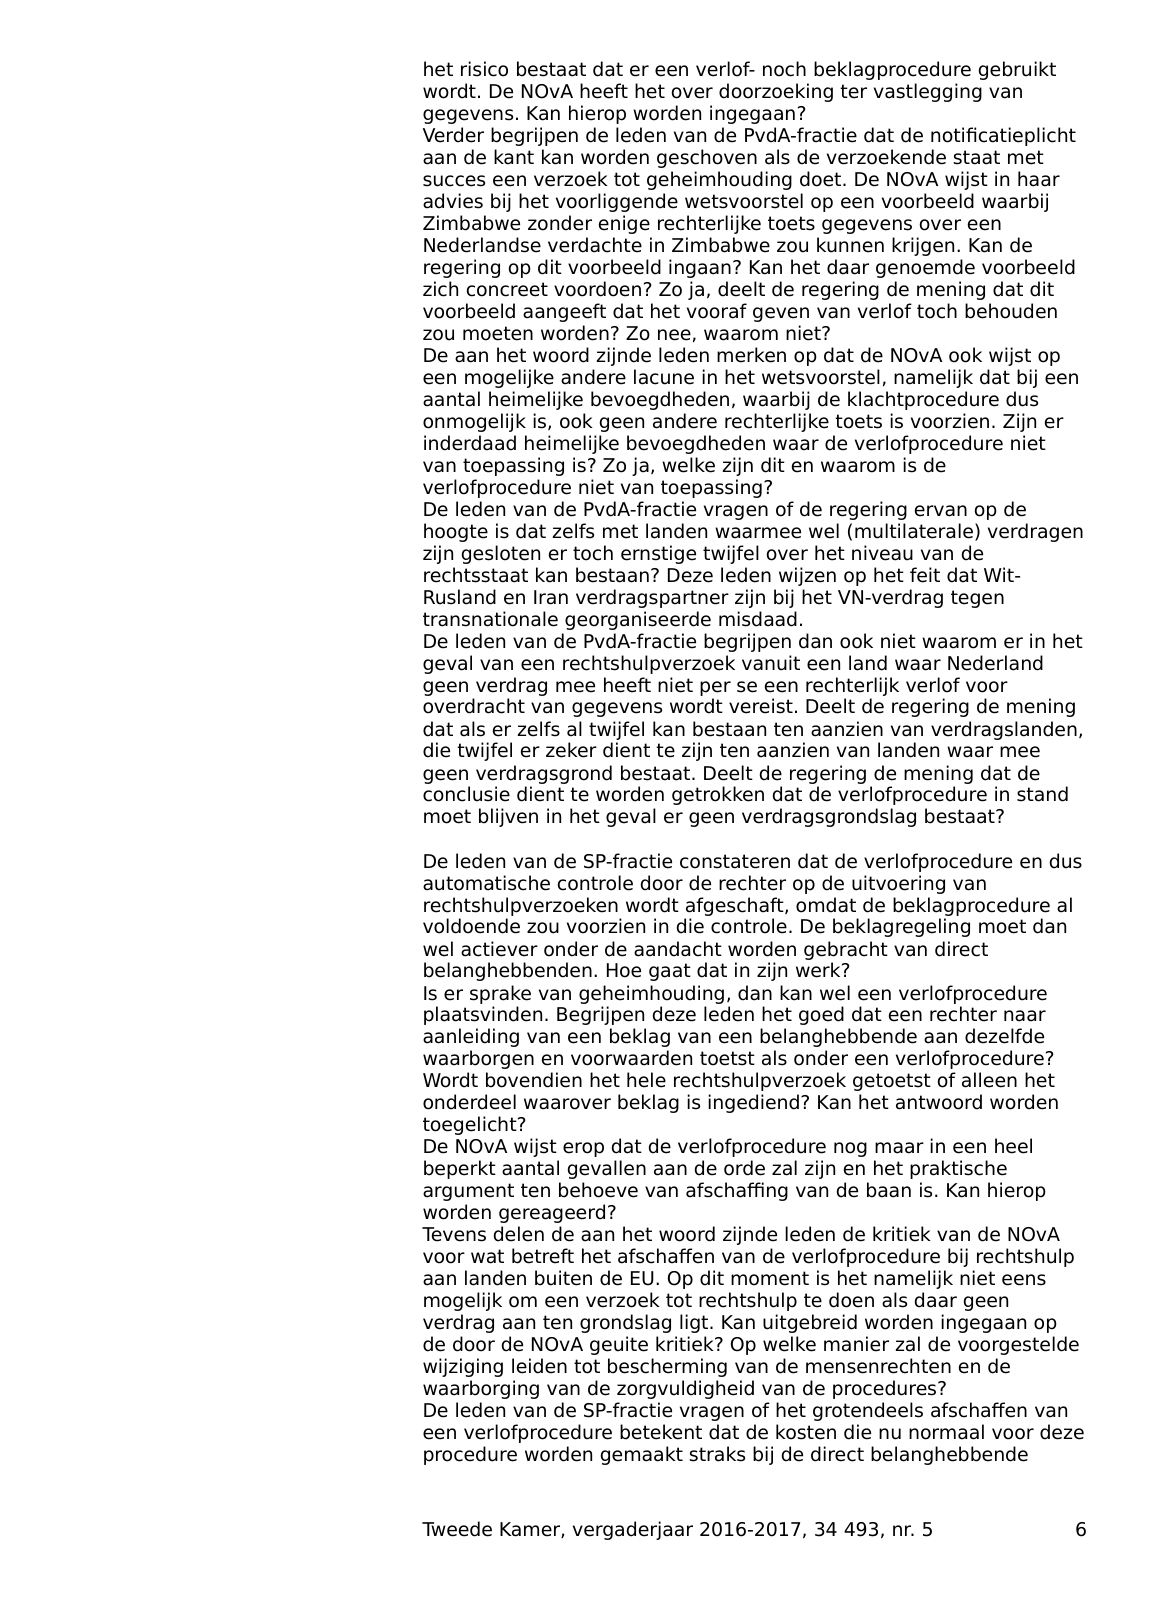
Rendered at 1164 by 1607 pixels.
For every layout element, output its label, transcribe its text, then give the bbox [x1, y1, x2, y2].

text Is er sprake van geheimhouding, dan kan wel een verlofprocedure plaatsvinden. Begrijpen deze leden het goed dat een rechter naar aanleiding van een beklag van een belanghebbende aan dezelfde waarborgen en voorwaarden toetst als onder een verlofprocedure? Wordt bovendien het hele rechtshulpverzoek getoetst of alleen het onderdeel waarover beklag is ingediend? Kan het antwoord worden toegelicht? [422, 982, 1087, 1136]
text het risico bestaat dat er een verlof- noch beklagprocedure gebruikt wordt. De NOvA heeft het over doorzoeking ter vastlegging van gegevens. Kan hierop worden ingegaan? [422, 59, 1087, 125]
text De leden van de SP-fractie vragen of het grotendeels afschaffen van een verlofprocedure betekent dat de kosten die nu normaal voor deze procedure worden gemaakt straks bij de direct belanghebbende [422, 1400, 1087, 1466]
text De NOvA wijst erop dat de verlofprocedure nog maar in een heel beperkt aantal gevallen aan de orde zal zijn en het praktische argument ten behoeve van afschaffing van de baan is. Kan hierop worden gereageerd? [422, 1136, 1087, 1224]
text Tevens delen de aan het woord zijnde leden de kritiek van de NOvA voor wat betreft het afschaffen van de verlofprocedure bij rechtshulp aan landen buiten de EU. Op dit moment is het namelijk niet eens mogelijk om een verzoek tot rechtshulp te doen als daar geen verdrag aan ten grondslag ligt. Kan uitgebreid worden ingegaan op de door de NOvA geuite kritiek? Op welke manier zal de voorgestelde wijziging leiden tot bescherming van de mensenrechten en de waarborging van de zorgvuldigheid van de procedures? [422, 1224, 1087, 1400]
text Verder begrijpen de leden van de PvdA-fractie dat de notificatieplicht aan de kant kan worden geschoven als de verzoekende staat met succes een verzoek tot geheimhouding doet. De NOvA wijst in haar advies bij het voorliggende wetsvoorstel op een voorbeeld waarbij Zimbabwe zonder enige rechterlijke toets gegevens over een Nederlandse verdachte in Zimbabwe zou kunnen krijgen. Kan de regering op dit voorbeeld ingaan? Kan het daar genoemde voorbeeld zich concreet voordoen? Zo ja, deelt de regering de mening dat dit voorbeeld aangeeft dat het vooraf geven van verlof toch behouden zou moeten worden? Zo nee, waarom niet? [422, 125, 1087, 345]
text De leden van de PvdA-fractie begrijpen dan ook niet waarom er in het geval van een rechtshulpverzoek vanuit een land waar Nederland geen verdrag mee heeft niet per se een rechterlijk verlof voor overdracht van gegevens wordt vereist. Deelt de regering de mening dat als er zelfs al twijfel kan bestaan ten aanzien van verdragslanden, die twijfel er zeker dient te zijn ten aanzien van landen waar mee geen verdragsgrond bestaat. Deelt de regering de mening dat de conclusie dient te worden getrokken dat de verlofprocedure in stand moet blijven in het geval er geen verdragsgrondslag bestaat? [422, 631, 1087, 828]
text De leden van de SP-fractie constateren dat de verlofprocedure en dus automatische controle door de rechter op de uitvoering van rechtshulpverzoeken wordt afgeschaft, omdat de beklagprocedure al voldoende zou voorzien in die controle. De beklagregeling moet dan wel actiever onder de aandacht worden gebracht van direct belanghebbenden. Hoe gaat dat in zijn werk? [422, 851, 1087, 982]
text De leden van de PvdA-fractie vragen of de regering ervan op de hoogte is dat zelfs met landen waarmee wel (multilaterale) verdragen zijn gesloten er toch ernstige twijfel over het niveau van de rechtsstaat kan bestaan? Deze leden wijzen op het feit dat Wit-Rusland en Iran verdragspartner zijn bij het VN-verdrag tegen transnationale georganiseerde misdaad. [422, 499, 1087, 631]
text De aan het woord zijnde leden merken op dat de NOvA ook wijst op een mogelijke andere lacune in het wetsvoorstel, namelijk dat bij een aantal heimelijke bevoegdheden, waarbij de klachtprocedure dus onmogelijk is, ook geen andere rechterlijke toets is voorzien. Zijn er inderdaad heimelijke bevoegdheden waar de verlofprocedure niet van toepassing is? Zo ja, welke zijn dit en waarom is de verlofprocedure niet van toepassing? [422, 345, 1087, 499]
